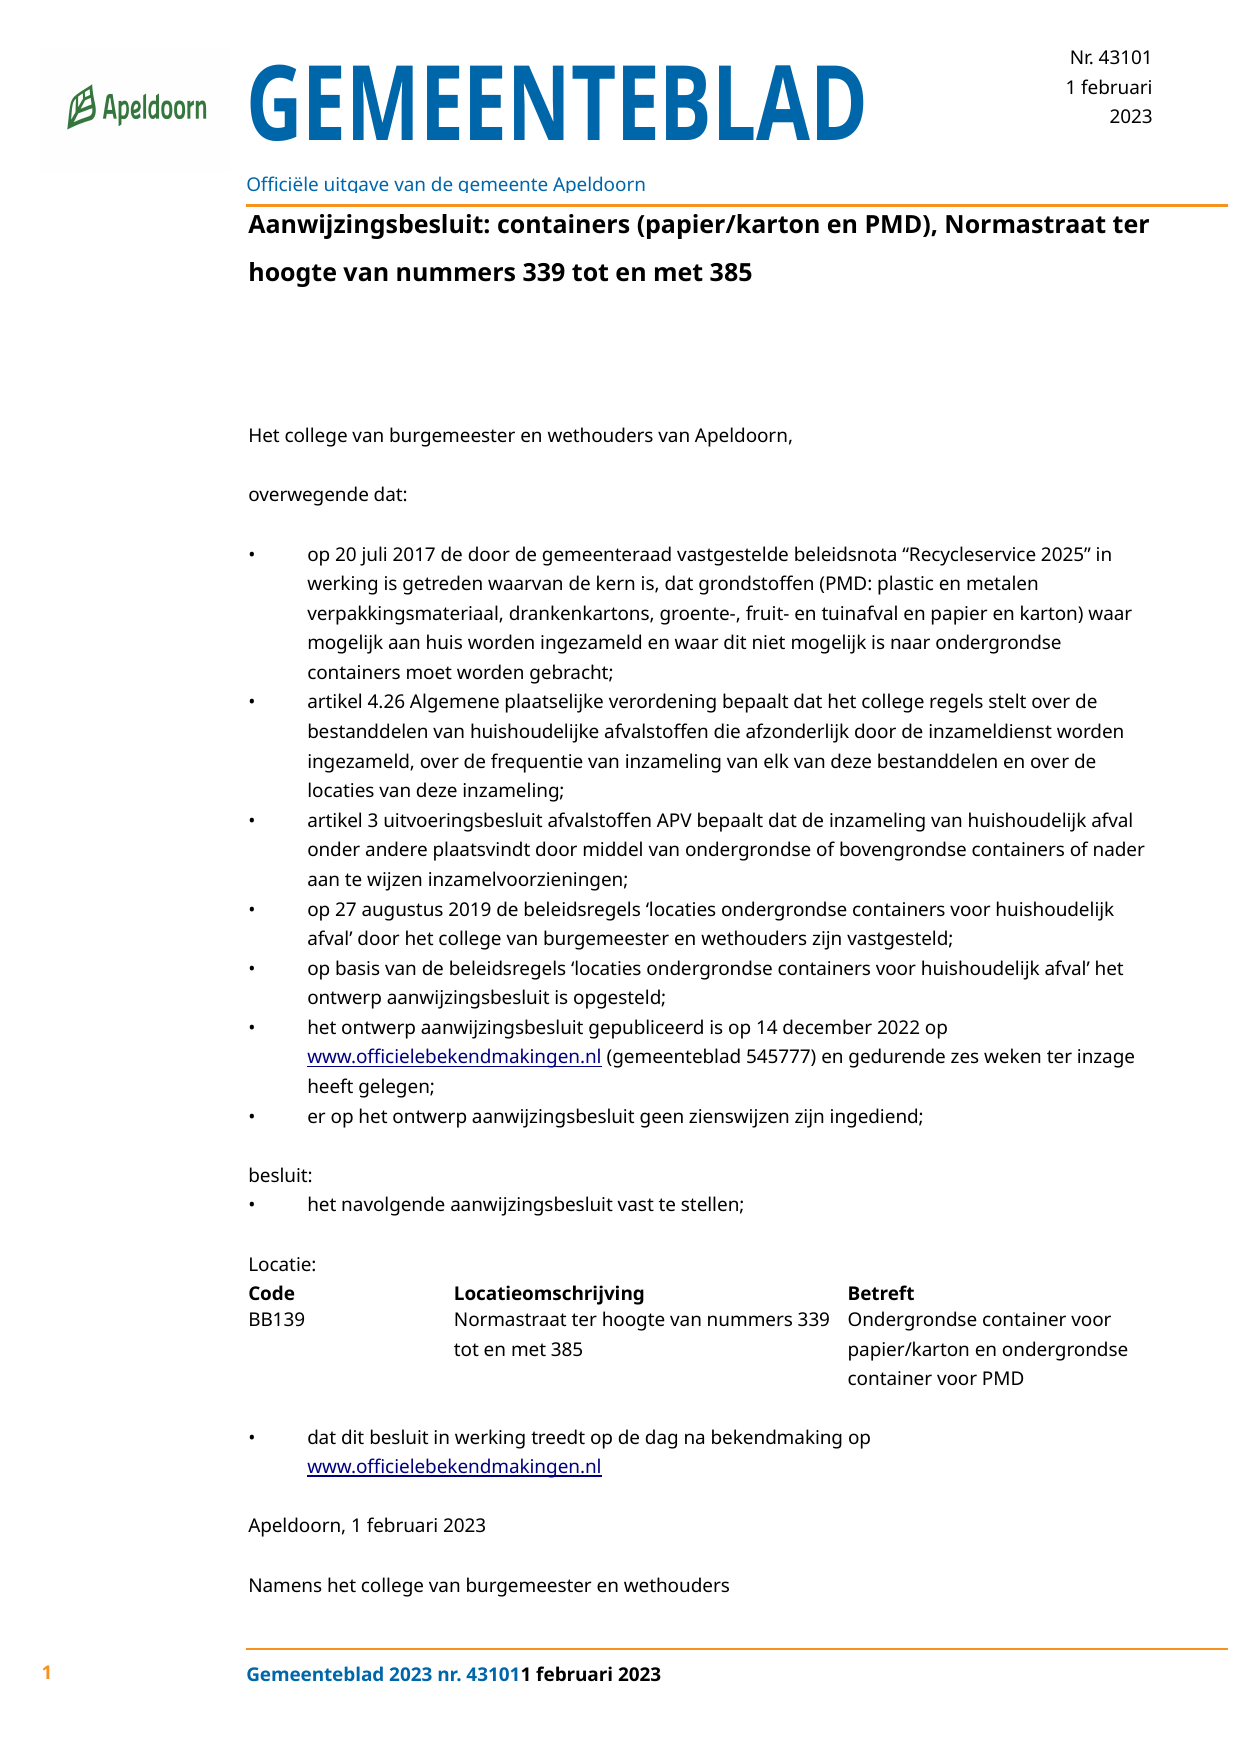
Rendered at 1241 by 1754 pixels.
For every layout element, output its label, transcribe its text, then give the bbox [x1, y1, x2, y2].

list het navolgende aanwijzingsbesluit vast te stellen; [248, 1192, 1152, 1217]
text Locatie: [248, 1251, 1152, 1277]
list artikel 4.26 Algemene plaatselijke verordening bepaalt dat het college regels stelt over de bestanddelen van huishoudelijke afvalstoffen die afzonderlijk door de inzameldienst worden ingezameld, over de frequentie van inzameling van elk van deze bestanddelen en over de locaties van deze inzameling; [248, 689, 1152, 803]
picture [41, 47, 231, 172]
text besluit: [248, 1162, 1152, 1188]
text Aanwijzingsbesluit: containers (papier/karton en PMD), Normastraat ter hoogte van nummers 339 tot en met 385 [248, 207, 1152, 288]
text Het college van burgemeester en wethouders van Apeldoorn, [248, 422, 1152, 448]
table_header Locatieomschrijving [454, 1281, 847, 1306]
list op 20 juli 2017 de door de gemeenteraad vastgestelde beleidsnota “Recycleservice 2025” in werking is getreden waarvan de kern is, dat grondstoffen (PMD: plastic en metalen verpakkingsmateriaal, drankenkartons, groente-, fruit- en tuinafval en papier en karton) waar mogelijk aan huis worden ingezameld en waar dit niet mogelijk is naar ondergrondse containers moet worden gebracht; [248, 541, 1152, 685]
list er op het ontwerp aanwijzingsbesluit geen zienswijzen zijn ingediend; [248, 1103, 1152, 1129]
list het ontwerp aanwijzingsbesluit gepubliceerd is op 14 december 2022 op www.officielebekendmakingen.nl (gemeenteblad 545777) en gedurende zes weken ter inzage heeft gelegen; [248, 1014, 1152, 1099]
table_cell Ondergrondse container voor papier/karton en ondergrondse container voor PMD [848, 1306, 1152, 1391]
list artikel 3 uitvoeringsbesluit afvalstoffen APV bepaalt dat de inzameling van huishoudelijk afval onder andere plaatsvindt door middel van ondergrondse of bovengrondse containers of nader aan te wijzen inzamelvoorzieningen; [248, 807, 1152, 892]
table_header Betreft [848, 1281, 1152, 1306]
text overwegende dat: [248, 482, 1152, 507]
table_header Code [248, 1281, 454, 1306]
text Namens het college van burgemeester en wethouders [248, 1572, 1152, 1598]
table_cell Normastraat ter hoogte van nummers 339 tot en met 385 [454, 1306, 847, 1391]
list dat dit besluit in werking treedt op de dag na bekendmaking op www.officielebekendmakingen.nl [248, 1424, 1152, 1479]
table_cell BB139 [248, 1306, 454, 1391]
text Apeldoorn, 1 februari 2023 [248, 1513, 1152, 1538]
list op 27 augustus 2019 de beleidsregels ‘locaties ondergrondse containers voor huishoudelijk afval’ door het college van burgemeester en wethouders zijn vastgesteld; [248, 896, 1152, 951]
list op basis van de beleidsregels ‘locaties ondergrondse containers voor huishoudelijk afval’ het ontwerp aanwijzingsbesluit is opgesteld; [248, 955, 1152, 1010]
